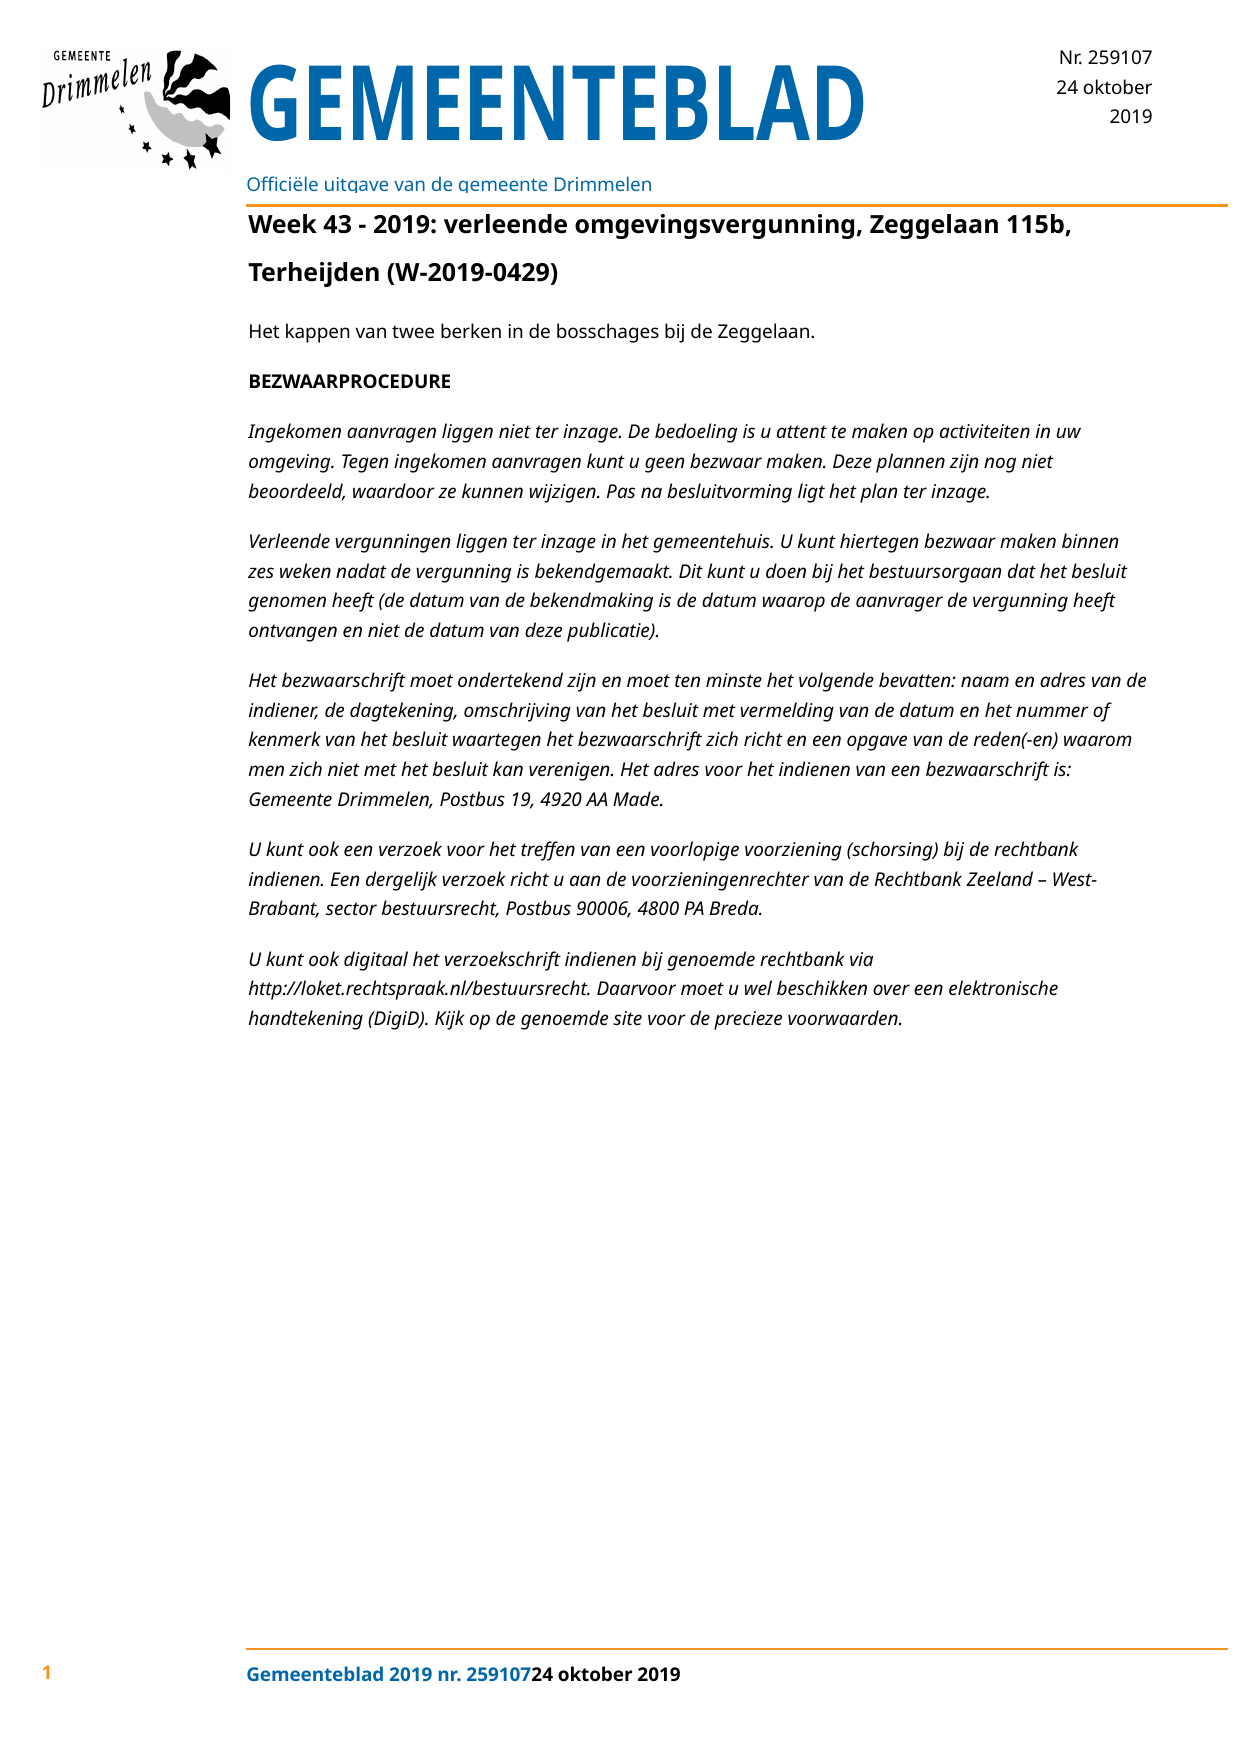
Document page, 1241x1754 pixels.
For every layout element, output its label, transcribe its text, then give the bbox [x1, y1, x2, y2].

text Ingekomen aanvragen liggen niet ter inzage. De bedoeling is u attent te maken op activiteiten in uw omgeving. Tegen ingekomen aanvragen kunt u geen bezwaar maken. Deze plannen zijn nog niet beoordeeld, waardoor ze kunnen wijzigen. Pas na besluitvorming ligt het plan ter inzage. [248, 419, 1152, 504]
text Het bezwaarschrift moet ondertekend zijn en moet ten minste het volgende bevatten: naam en adres van de indiener, de dagtekening, omschrijving van het besluit met vermelding van de datum en het nummer of kenmerk van het besluit waartegen het bezwaarschrift zich richt en een opgave van de reden(-en) waarom men zich niet met het besluit kan verenigen. Het adres voor het indienen van een bezwaarschrift is: Gemeente Drimmelen, Postbus 19, 4920 AA Made. [248, 667, 1152, 812]
picture [41, 47, 231, 172]
text BEZWAARPROCEDURE [248, 368, 1152, 394]
text U kunt ook digitaal het verzoekschrift indienen bij genoemde rechtbank via http://loket.rechtspraak.nl/bestuursrecht. Daarvoor moet u wel beschikken over een elektronische handtekening (DigiD). Kijk op de genoemde site voor de precieze voorwaarden. [248, 946, 1152, 1031]
text Verleende vergunningen liggen ter inzage in het gemeentehuis. U kunt hiertegen bezwaar maken binnen zes weken nadat de vergunning is bekendgemaakt. Dit kunt u doen bij het bestuursorgaan dat het besluit genomen heeft (de datum van de bekendmaking is de datum waarop de aanvrager de vergunning heeft ontvangen en niet de datum van deze publicatie). [248, 528, 1152, 643]
text Het kappen van twee berken in de bosschages bij de Zeggelaan. [248, 318, 1152, 344]
text U kunt ook een verzoek voor het treffen van een voorlopige voorziening (schorsing) bij de rechtbank indienen. Een dergelijk verzoek richt u aan de voorzieningenrechter van de Rechtbank Zeeland – West-Brabant, sector bestuursrecht, Postbus 90006, 4800 PA Breda. [248, 836, 1152, 921]
text Week 43 - 2019: verleende omgevingsvergunning, Zeggelaan 115b, Terheijden (W-2019-0429) [248, 207, 1152, 288]
